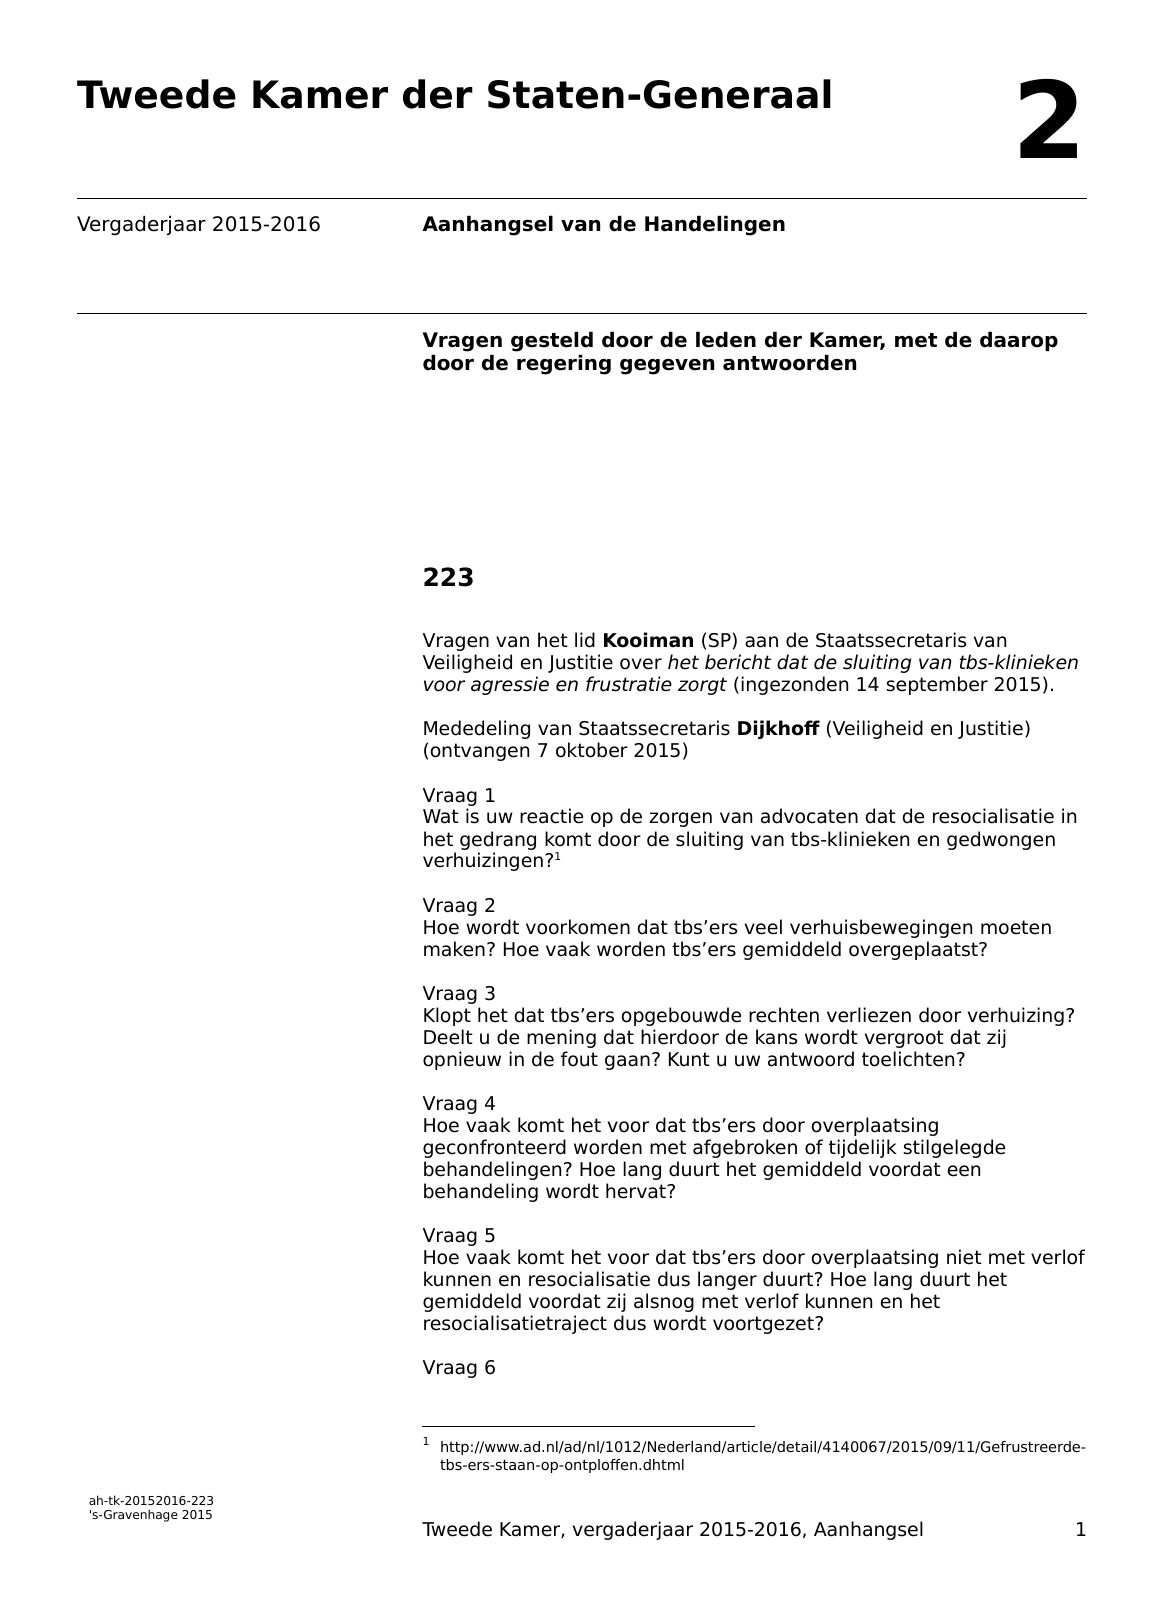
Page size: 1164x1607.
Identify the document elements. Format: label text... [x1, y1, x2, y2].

text Vraag 1 [422, 784, 1087, 806]
text Vragen van het lid Kooiman (SP) aan de Staatssecretaris van Veiligheid en Justitie over het bericht dat de sluiting van tbs-klinieken voor agressie en frustratie zorgt (ingezonden 14 september 2015). [422, 630, 1087, 696]
text Klopt het dat tbs’ers opgebouwde rechten verliezen door verhuizing? Deelt u de mening dat hierdoor de kans wordt vergroot dat zij opnieuw in de fout gaan? Kunt u uw antwoord toelichten? [422, 1005, 1087, 1071]
text Vraag 2 [422, 894, 1087, 917]
table_cell [77, 314, 422, 375]
text Wat is uw reactie op de zorgen van advocaten dat de resocialisatie in het gedrang komt door de sluiting van tbs-klinieken en gedwongen verhuizingen? [422, 806, 1087, 872]
text Vraag 5 [422, 1225, 1087, 1247]
text Hoe vaak komt het voor dat tbs’ers door overplaatsing geconfronteerd worden met afgebroken of tijdelijk stilgelegde behandelingen? Hoe lang duurt het gemiddeld voordat een behandeling wordt hervat? [422, 1115, 1087, 1203]
table_cell Vergaderjaar 2015-2016 [77, 199, 422, 313]
text Vraag 3 [422, 983, 1087, 1005]
text 223 [422, 563, 1087, 592]
text Vraag 4 [422, 1093, 1087, 1115]
table_header 2 [886, 59, 1087, 198]
text Hoe vaak komt het voor dat tbs’ers door overplaatsing niet met verlof kunnen en resocialisatie dus langer duurt? Hoe lang duurt het gemiddeld voordat zij alsnog met verlof kunnen en het resocialisatietraject dus wordt voortgezet? [422, 1247, 1087, 1335]
text http://www.ad.nl/ad/nl/1012/Nederland/article/detail/4140067/2015/09/11/Gefrustreerde-tbs-ers-staan-op-ontploffen.dhtml [422, 1435, 1087, 1474]
table_header Tweede Kamer der Staten-Generaal [77, 59, 886, 198]
text Hoe wordt voorkomen dat tbs’ers veel verhuisbewegingen moeten maken? Hoe vaak worden tbs’ers gemiddeld overgeplaatst? [422, 917, 1087, 961]
table_cell Aanhangsel van de Handelingen [422, 199, 1087, 313]
text ah-tk-20152016-223 [88, 1494, 323, 1508]
text Vraag 6 [422, 1357, 1087, 1379]
text Mededeling van Staatssecretaris Dijkhoff (Veiligheid en Justitie) (ontvangen 7 oktober 2015) [422, 718, 1087, 762]
text 's-Gravenhage 2015 [88, 1508, 323, 1522]
table_cell Vragen gesteld door de leden der Kamer, met de daarop door de regering gegeven antwoorden [422, 314, 1087, 375]
